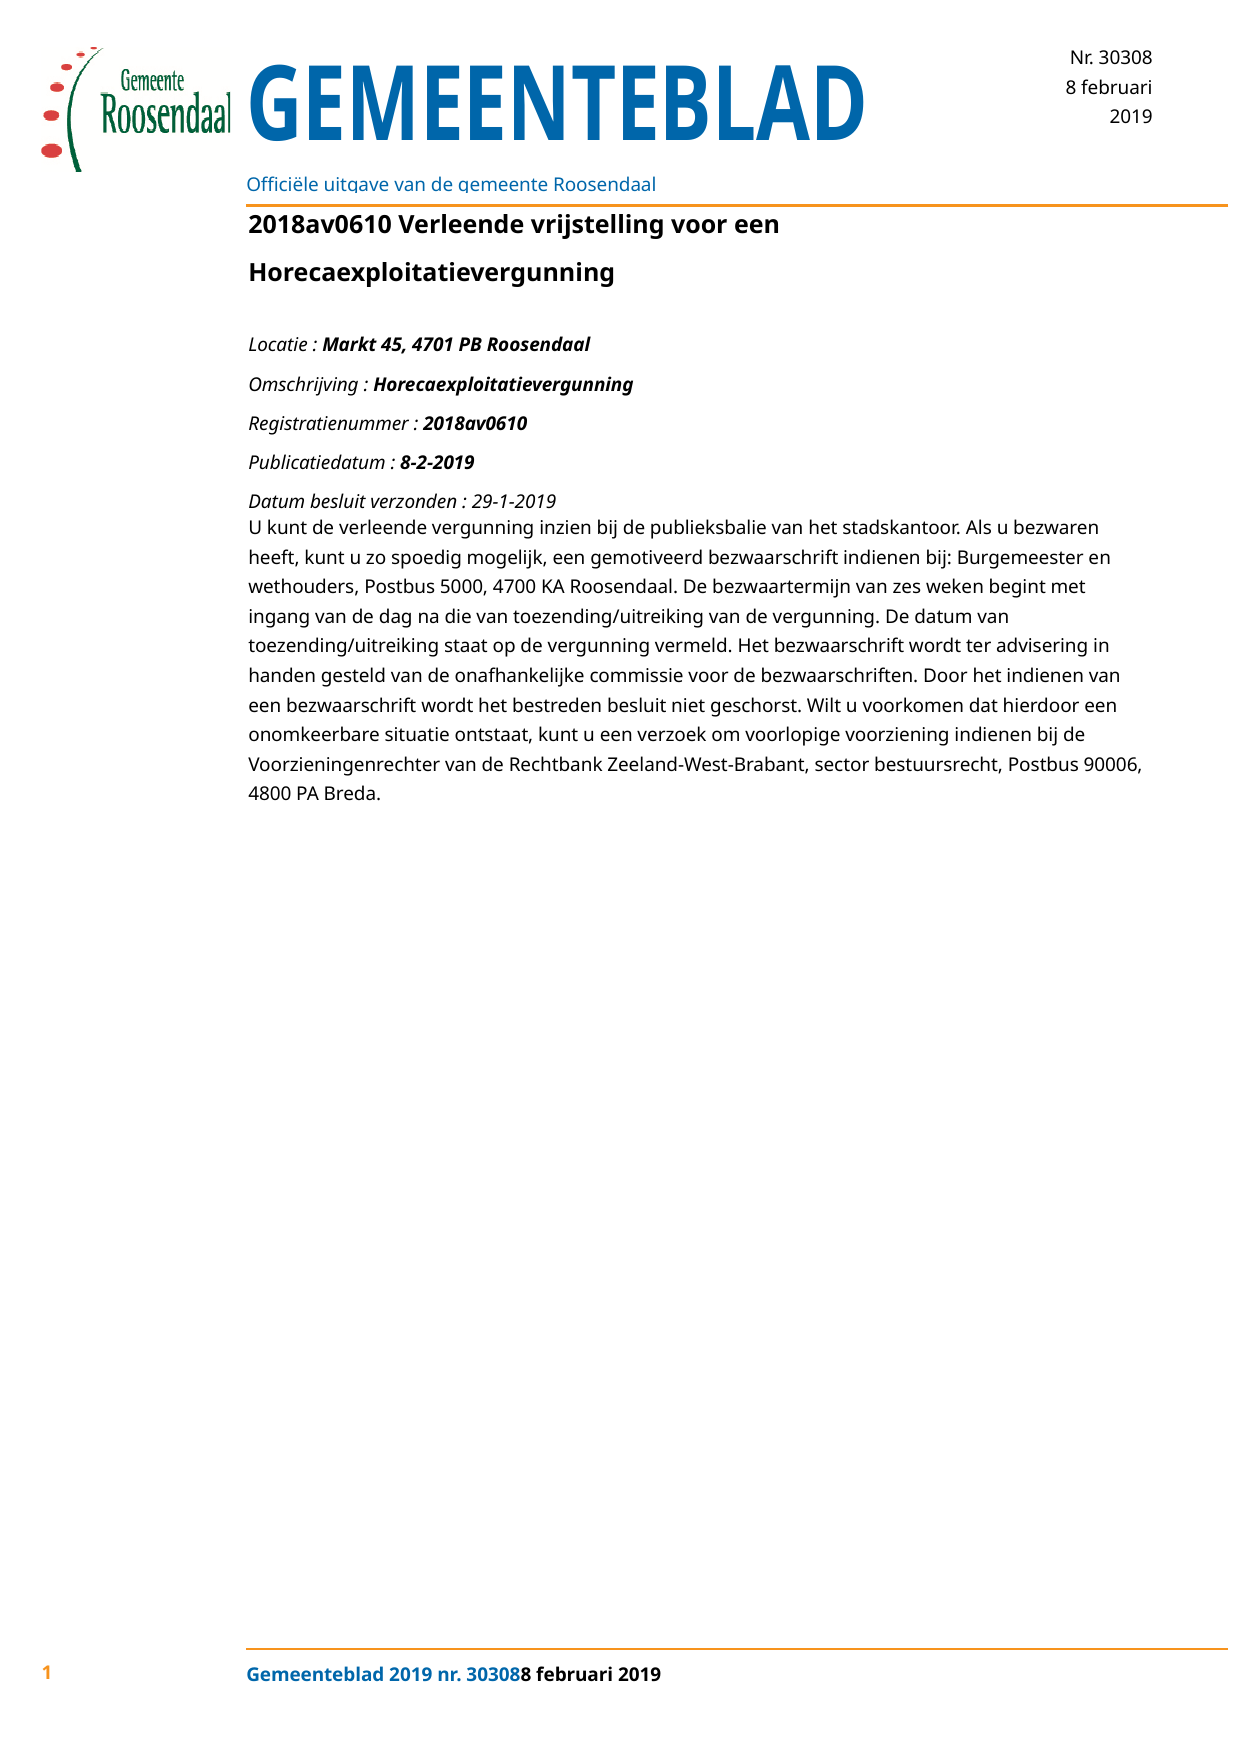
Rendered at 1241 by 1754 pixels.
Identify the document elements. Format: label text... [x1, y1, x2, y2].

text U kunt de verleende vergunning inzien bij de publieksbalie van het stadskantoor. Als u bezwaren heeft, kunt u zo spoedig mogelijk, een gemotiveerd bezwaarschrift indienen bij: Burgemeester en wethouders, Postbus 5000, 4700 KA Roosendaal. De bezwaartermijn van zes weken begint met ingang van de dag na die van toezending/uitreiking van de vergunning. De datum van toezending/uitreiking staat op de vergunning vermeld. Het bezwaarschrift wordt ter advisering in handen gesteld van de onafhankelijke commissie voor de bezwaarschriften. Door het indienen van een bezwaarschrift wordt het bestreden besluit niet geschorst. Wilt u voorkomen dat hierdoor een onomkeerbare situatie ontstaat, kunt u een verzoek om voorlopige voorziening indienen bij de Voorzieningenrechter van de Rechtbank Zeeland-West-Brabant, sector bestuursrecht, Postbus 90006, 4800 PA Breda. [248, 514, 1152, 806]
text Publicatiedatum : 8-2-2019 [248, 449, 1152, 475]
text 2018av0610 Verleende vrijstelling voor een Horecaexploitatievergunning [248, 207, 1152, 288]
text Omschrijving : Horecaexploitatievergunning [248, 371, 1152, 396]
text Locatie : Markt 45, 4701 PB Roosendaal [248, 331, 1152, 357]
text Datum besluit verzonden : 29-1-2019 [248, 488, 1152, 514]
text Registratienummer : 2018av0610 [248, 410, 1152, 436]
picture [41, 47, 231, 172]
